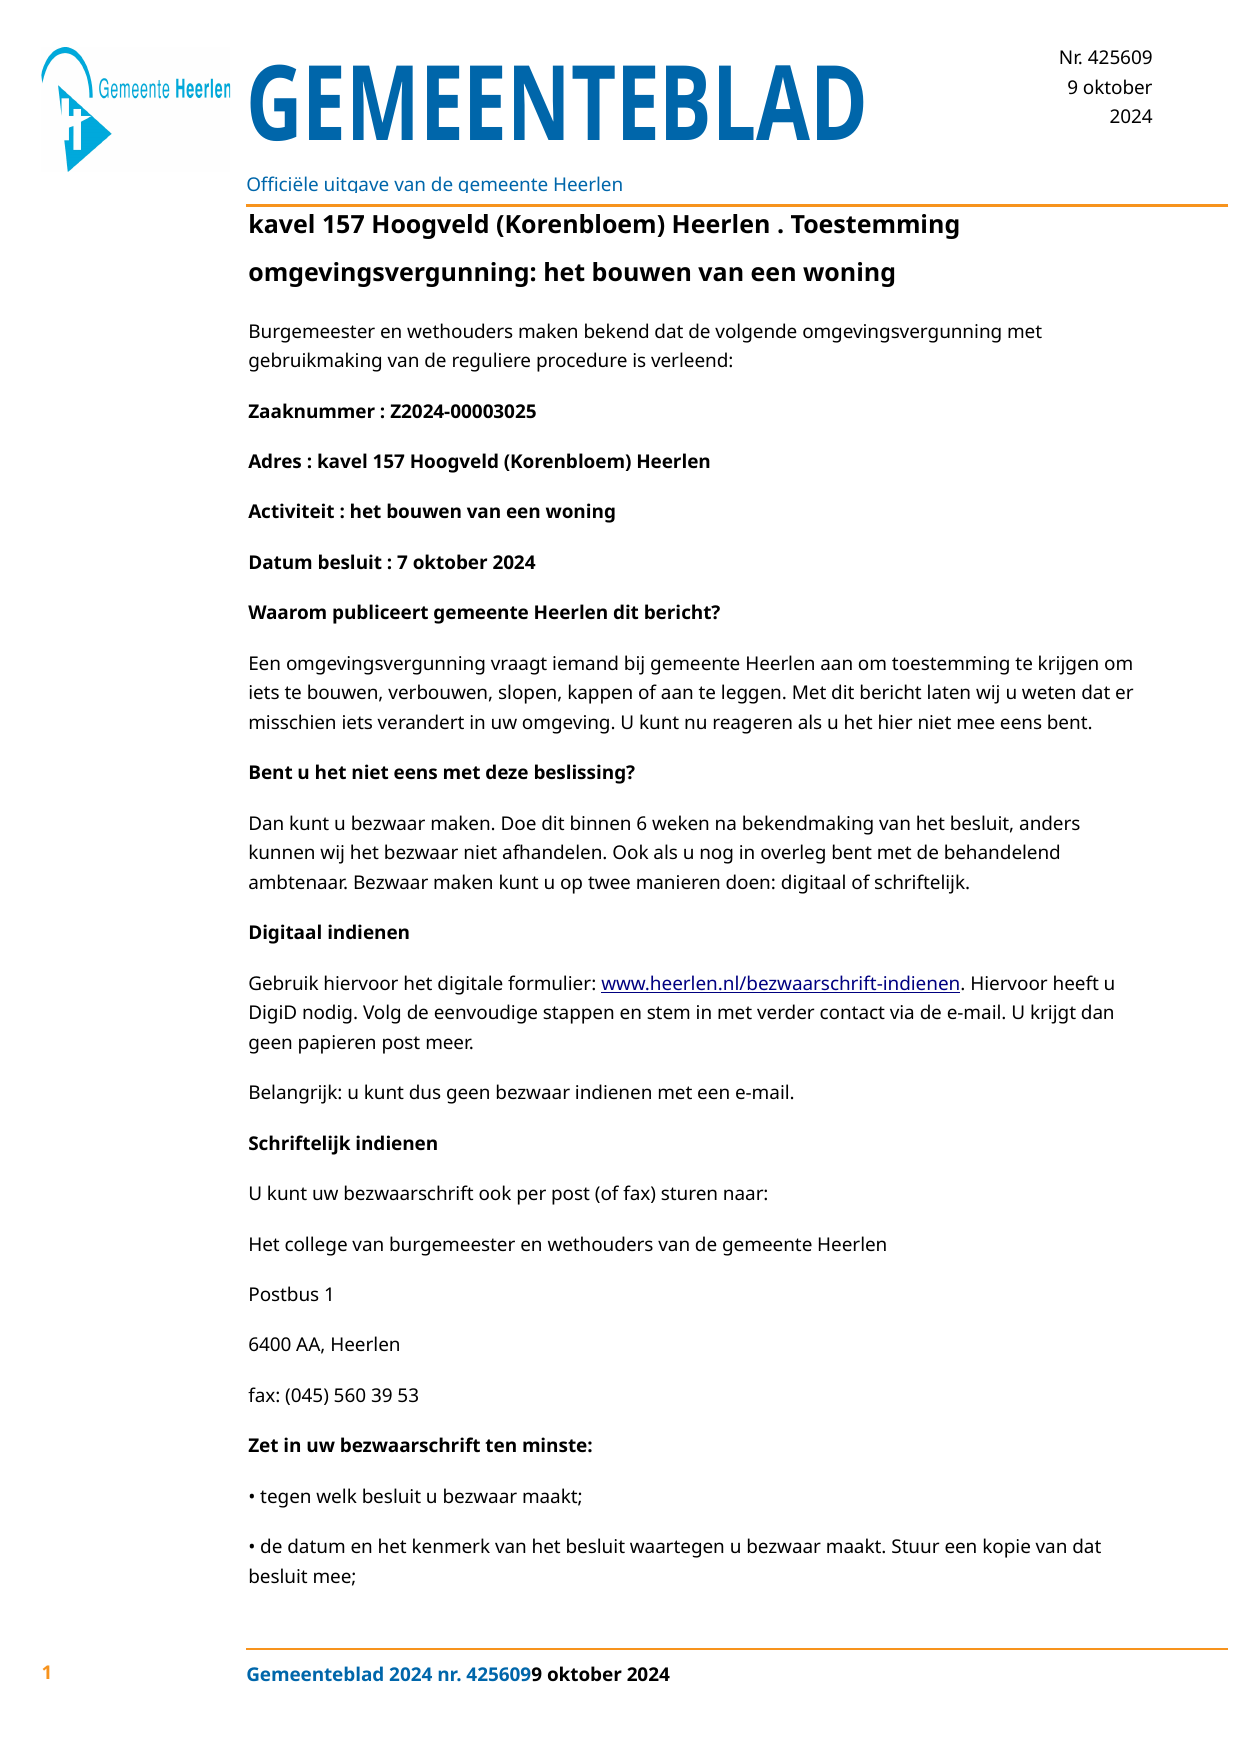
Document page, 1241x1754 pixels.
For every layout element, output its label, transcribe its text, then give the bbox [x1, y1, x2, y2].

text Het college van burgemeester en wethouders van de gemeente Heerlen [248, 1231, 1152, 1257]
text Waarom publiceert gemeente Heerlen dit bericht? [248, 599, 1152, 625]
text Digitaal indienen [248, 919, 1152, 945]
text Bent u het niet eens met deze beslissing? [248, 759, 1152, 785]
text Burgemeester en wethouders maken bekend dat de volgende omgevingsvergunning met gebruikmaking van de reguliere procedure is verleend: [248, 318, 1152, 373]
picture [41, 47, 231, 172]
text Belangrijk: u kunt dus geen bezwaar indienen met een e-mail. [248, 1079, 1152, 1105]
picture [41, 47, 59, 70]
text Zaaknummer : Z2024-00003025 [248, 398, 1152, 424]
text Schriftelijk indienen [248, 1130, 1152, 1156]
text Adres : kavel 157 Hoogveld (Korenbloem) Heerlen [248, 448, 1152, 474]
text kavel 157 Hoogveld (Korenbloem) Heerlen . Toestemming omgevingsvergunning: het bouwen van een woning [248, 207, 1152, 288]
text Activiteit : het bouwen van een woning [248, 499, 1152, 524]
text Datum besluit : 7 oktober 2024 [248, 549, 1152, 575]
text Dan kunt u bezwaar maken. Doe dit binnen 6 weken na bekendmaking van het besluit, anders kunnen wij het bezwaar niet afhandelen. Ook als u nog in overleg bent met de behandelend ambtenaar. Bezwaar maken kunt u op twee manieren doen: digitaal of schriftelijk. [248, 810, 1152, 895]
text Gebruik hiervoor het digitale formulier: www.heerlen.nl/bezwaarschrift-indienen. Hiervoor heeft u DigiD nodig. Volg de eenvoudige stappen en stem in met verder contact via de e-mail. U krijgt dan geen papieren post meer. [248, 970, 1152, 1055]
text • tegen welk besluit u bezwaar maakt; [248, 1483, 1152, 1509]
text U kunt uw bezwaarschrift ook per post (of fax) sturen naar: [248, 1180, 1152, 1206]
text fax: (045) 560 39 53 [248, 1382, 1152, 1408]
text • de datum en het kenmerk van het besluit waartegen u bezwaar maakt. Stuur een kopie van dat besluit mee; [248, 1533, 1152, 1589]
text Een omgevingsvergunning vraagt iemand bij gemeente Heerlen aan om toestemming te krijgen om iets te bouwen, verbouwen, slopen, kappen of aan te leggen. Met dit bericht laten wij u weten dat er misschien iets verandert in uw omgeving. U kunt nu reageren als u het hier niet mee eens bent. [248, 650, 1152, 735]
text 6400 AA, Heerlen [248, 1332, 1152, 1357]
text Zet in uw bezwaarschrift ten minste: [248, 1432, 1152, 1458]
text Postbus 1 [248, 1281, 1152, 1307]
